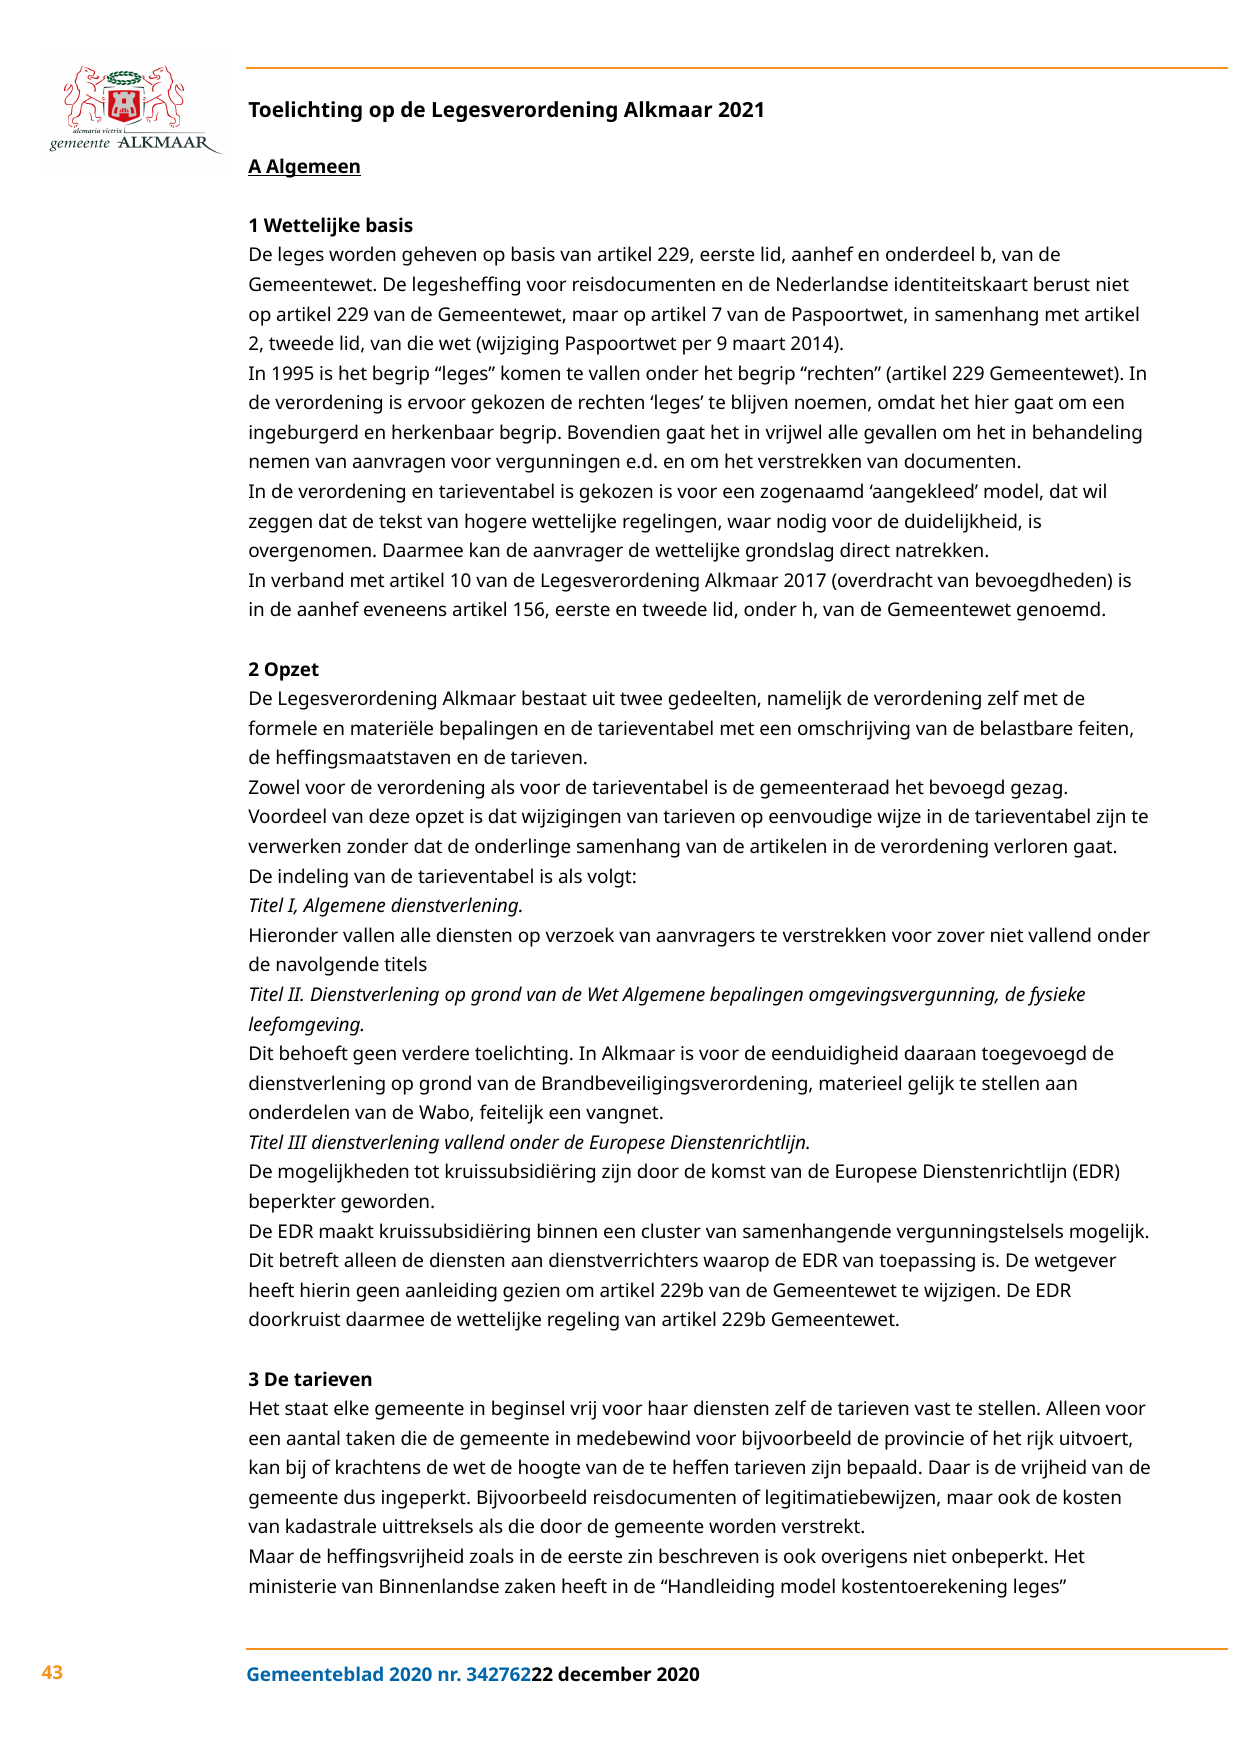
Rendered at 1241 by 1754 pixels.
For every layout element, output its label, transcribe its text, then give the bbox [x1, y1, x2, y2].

text Voordeel van deze opzet is dat wijzigingen van tarieven op eenvoudige wijze in de tarieventabel zijn te verwerken zonder dat de onderlinge samenhang van de artikelen in de verordening verloren gaat. [248, 804, 1152, 859]
text In verband met artikel 10 van de Legesverordening Alkmaar 2017 (overdracht van bevoegdheden) is in de aanhef eveneens artikel 156, eerste en tweede lid, onder h, van de Gemeentewet genoemd. [248, 567, 1152, 622]
text Titel I, Algemene dienstverlening. [248, 892, 1152, 918]
text Hieronder vallen alle diensten op verzoek van aanvragers te verstrekken voor zover niet vallend onder de navolgende titels [248, 922, 1152, 977]
text De Legesverordening Alkmaar bestaat uit twee gedeelten, namelijk de verordening zelf met de formele en materiële bepalingen en de tarieventabel met een omschrijving van de belastbare feiten, de heffingsmaatstaven en de tarieven. [248, 685, 1152, 770]
text 2 Opzet [248, 656, 1152, 682]
text Toelichting op de Legesverordening Alkmaar 2021 [248, 95, 1152, 123]
text Zowel voor de verordening als voor de tarieventabel is de gemeenteraad het bevoegd gezag. [248, 774, 1152, 800]
text In de verordening en tarieventabel is gekozen is voor een zogenaamd ‘aangekleed’ model, dat wil zeggen dat de tekst van hogere wettelijke regelingen, waar nodig voor de duidelijkheid, is overgenomen. Daarmee kan de aanvrager de wettelijke grondslag direct natrekken. [248, 478, 1152, 563]
text Titel II. Dienstverlening op grond van de Wet Algemene bepalingen omgevingsvergunning, de fysieke leefomgeving. [248, 981, 1152, 1037]
text Het staat elke gemeente in beginsel vrij voor haar diensten zelf de tarieven vast te stellen. Alleen voor een aantal taken die de gemeente in medebewind voor bijvoorbeeld de provincie of het rijk uitvoert, kan bij of krachtens de wet de hoogte van de te heffen tarieven zijn bepaald. Daar is de vrijheid van de gemeente dus ingeperkt. Bijvoorbeeld reisdocumenten of legitimatiebewijzen, maar ook de kosten van kadastrale uittreksels als die door de gemeente worden verstrekt. [248, 1395, 1152, 1539]
text In 1995 is het begrip “leges” komen te vallen onder het begrip “rechten” (artikel 229 Gemeentewet). In de verordening is ervoor gekozen de rechten ‘leges’ te blijven noemen, omdat het hier gaat om een ingeburgerd en herkenbaar begrip. Bovendien gaat het in vrijwel alle gevallen om het in behandeling nemen van aanvragen voor vergunningen e.d. en om het verstrekken van documenten. [248, 360, 1152, 474]
text A Algemeen [248, 153, 1152, 179]
text Titel III dienstverlening vallend onder de Europese Dienstenrichtlijn. [248, 1129, 1152, 1155]
text De leges worden geheven op basis van artikel 229, eerste lid, aanhef en onderdeel b, van de Gemeentewet. De legesheffing voor reisdocumenten en de Nederlandse identiteitskaart berust niet op artikel 229 van de Gemeentewet, maar op artikel 7 van de Paspoortwet, in samenhang met artikel 2, tweede lid, van die wet (wijziging Paspoortwet per 9 maart 2014). [248, 242, 1152, 356]
text De EDR maakt kruissubsidiëring binnen een cluster van samenhangende vergunningstelsels mogelijk. Dit betreft alleen de diensten aan dienstverrichters waarop de EDR van toepassing is. De wetgever heeft hierin geen aanleiding gezien om artikel 229b van de Gemeentewet te wijzigen. De EDR doorkruist daarmee de wettelijke regeling van artikel 229b Gemeentewet. [248, 1218, 1152, 1332]
text Maar de heffingsvrijheid zoals in de eerste zin beschreven is ook overigens niet onbeperkt. Het ministerie van Binnenlandse zaken heeft in de “Handleiding model kostentoerekening leges” [248, 1543, 1152, 1599]
text De indeling van de tarieventabel is als volgt: [248, 863, 1152, 889]
text 1 Wettelijke basis [248, 212, 1152, 238]
picture [41, 47, 231, 172]
text Dit behoeft geen verdere toelichting. In Alkmaar is voor de eenduidigheid daaraan toegevoegd de dienstverlening op grond van de Brandbeveiligingsverordening, materieel gelijk te stellen aan onderdelen van de Wabo, feitelijk een vangnet. [248, 1040, 1152, 1125]
text De mogelijkheden tot kruissubsidiëring zijn door de komst van de Europese Dienstenrichtlijn (EDR) beperkter geworden. [248, 1159, 1152, 1214]
text 3 De tarieven [248, 1366, 1152, 1392]
